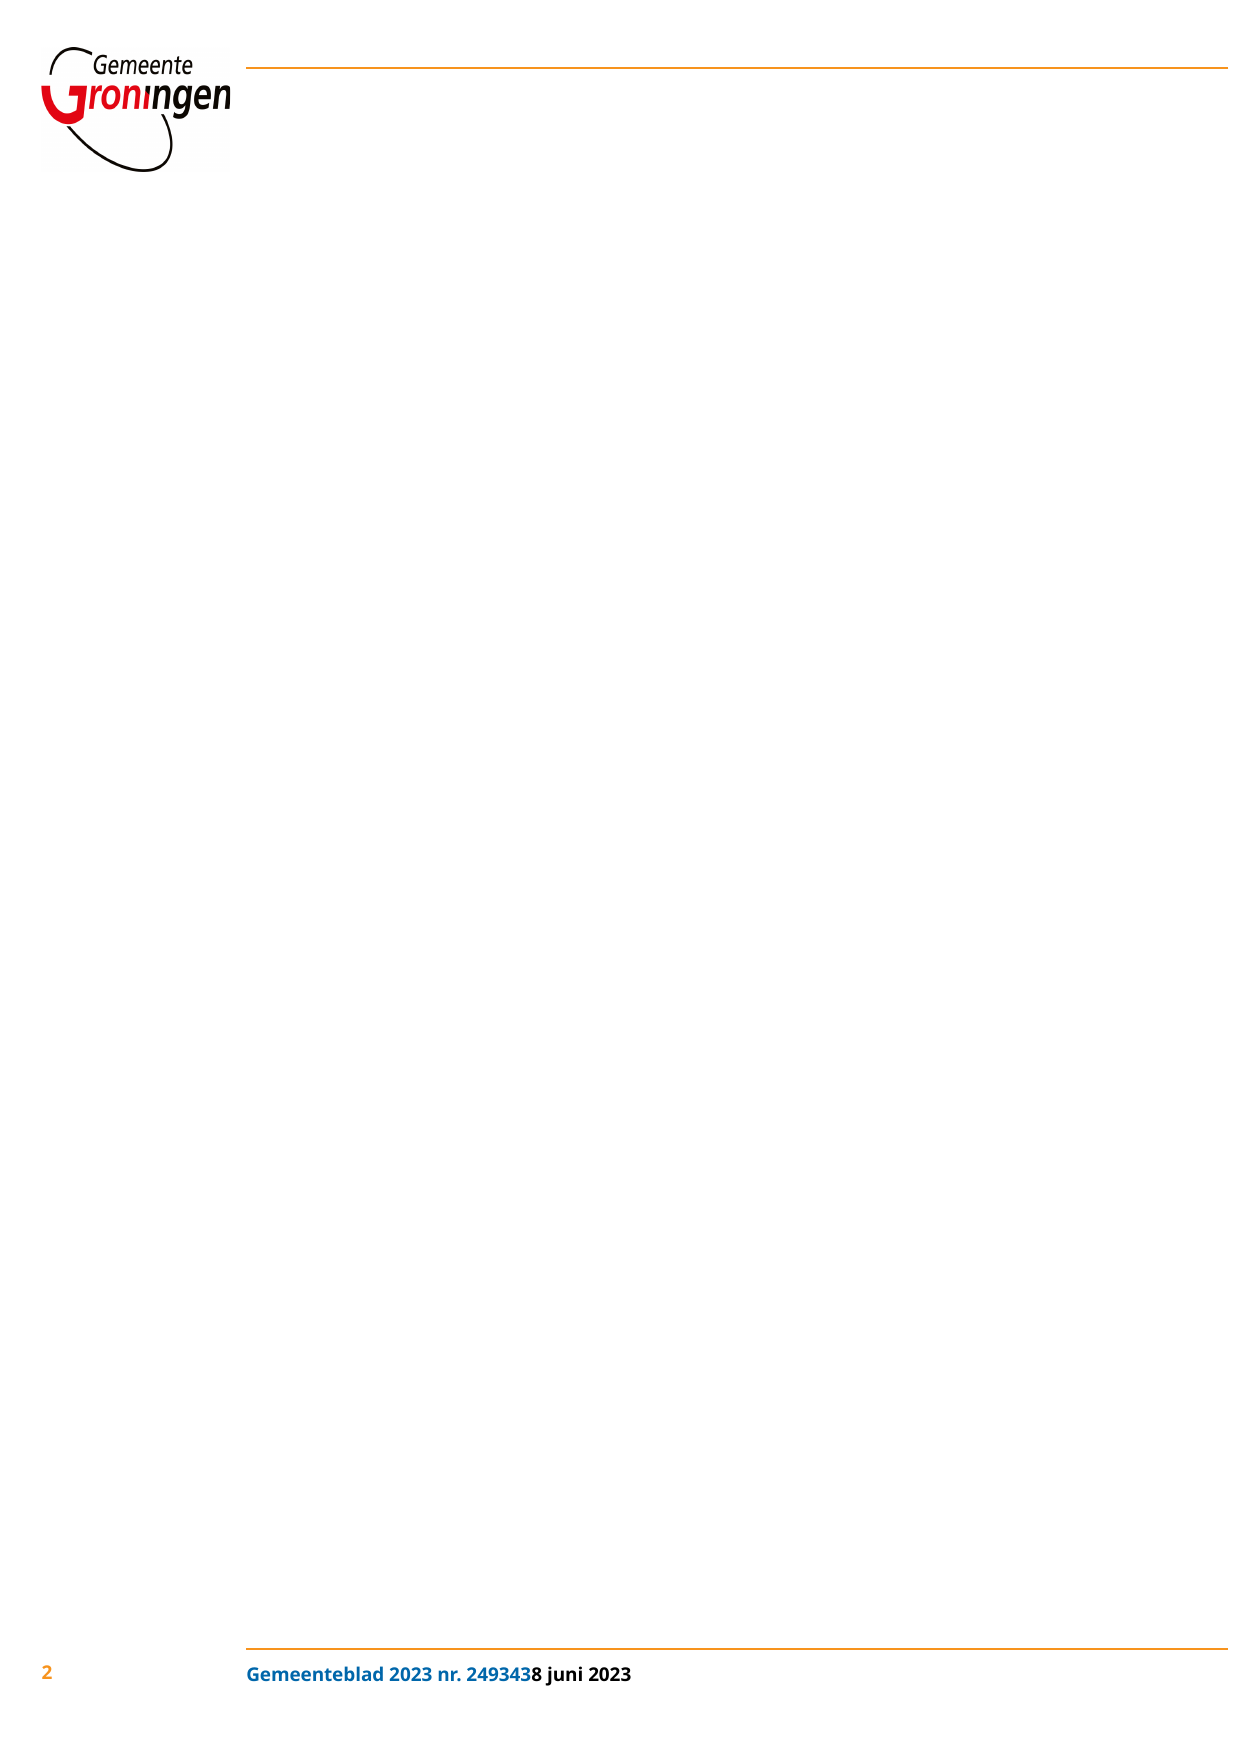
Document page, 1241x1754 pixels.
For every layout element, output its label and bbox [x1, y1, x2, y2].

picture [41, 47, 231, 172]
